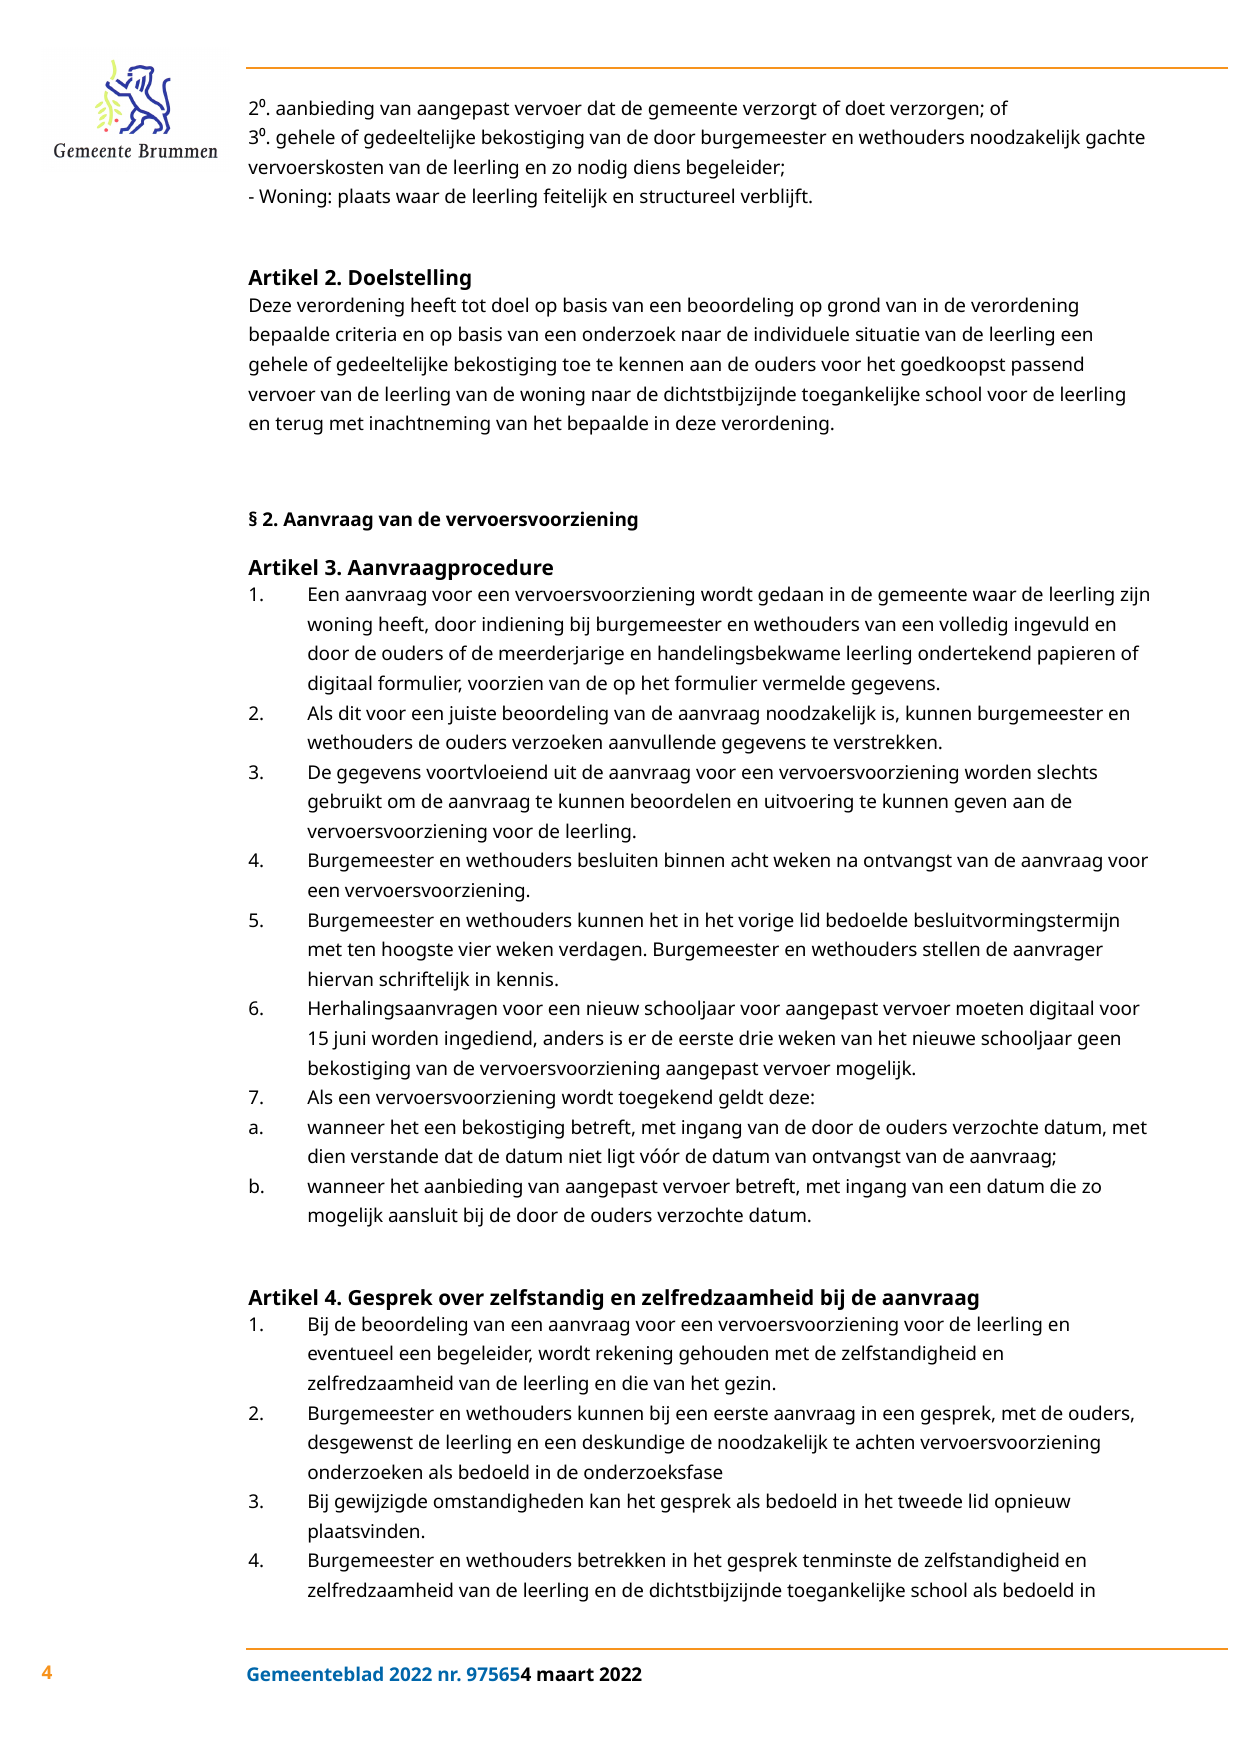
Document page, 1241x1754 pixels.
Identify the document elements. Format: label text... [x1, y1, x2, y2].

picture [41, 47, 231, 172]
list Als een vervoersvoorziening wordt toegekend geldt deze: [248, 1084, 1152, 1110]
text Deze verordening heeft tot doel op basis van een beoordeling op grond van in de verordening bepaalde criteria en op basis van een onderzoek naar de individuele situatie van de leerling een gehele of gedeeltelijke bekostiging toe te kennen aan de ouders voor het goedkoopst passend vervoer van de leerling van de woning naar de dichtstbijzijnde toegankelijke school voor de leerling en terug met inachtneming van het bepaalde in deze verordening. [248, 292, 1152, 436]
list Bij de beoordeling van een aanvraag voor een vervoersvoorziening voor de leerling en eventueel een begeleider, wordt rekening gehouden met de zelfstandigheid en zelfredzaamheid van de leerling en die van het gezin. [248, 1311, 1152, 1396]
list wanneer het een bekostiging betreft, met ingang van de door de ouders verzochte datum, met dien verstande dat de datum niet ligt vóór de datum van ontvangst van de aanvraag; [248, 1114, 1152, 1169]
list wanneer het aanbieding van aangepast vervoer betreft, met ingang van een datum die zo mogelijk aansluit bij de door de ouders verzochte datum. [248, 1173, 1152, 1228]
list Burgemeester en wethouders besluiten binnen acht weken na ontvangst van de aanvraag voor een vervoersvoorziening. [248, 848, 1152, 903]
list Als dit voor een juiste beoordeling van de aanvraag noodzakelijk is, kunnen burgemeester en wethouders de ouders verzoeken aanvullende gegevens te verstrekken. [248, 700, 1152, 755]
text Artikel 4. Gesprek over zelfstandig en zelfredzaamheid bij de aanvraag [248, 1283, 1152, 1311]
text 2⁰. aanbieding van aangepast vervoer dat de gemeente verzorgt of doet verzorgen; of [248, 95, 1152, 121]
text 3⁰. gehele of gedeeltelijke bekostiging van de door burgemeester en wethouders noodzakelijk gachte vervoerskosten van de leerling en zo nodig diens begeleider; [248, 124, 1152, 180]
list Bij gewijzigde omstandigheden kan het gesprek als bedoeld in het tweede lid opnieuw plaatsvinden. [248, 1488, 1152, 1544]
list Burgemeester en wethouders betrekken in het gesprek tenminste de zelfstandigheid en zelfredzaamheid van de leerling en de dichtstbijzijnde toegankelijke school als bedoeld in [248, 1548, 1152, 1603]
text Artikel 2. Doelstelling [248, 263, 1152, 292]
list De gegevens voortvloeiend uit de aanvraag voor een vervoersvoorziening worden slechts gebruikt om de aanvraag te kunnen beoordelen en uitvoering te kunnen geven aan de vervoersvoorziening voor de leerling. [248, 759, 1152, 844]
text Artikel 3. Aanvraagprocedure [248, 553, 1152, 581]
text § 2. Aanvraag van de vervoersvoorziening [248, 506, 1152, 532]
list Een aanvraag voor een vervoersvoorziening wordt gedaan in de gemeente waar de leerling zijn woning heeft, door indiening bij burgemeester en wethouders van een volledig ingevuld en door de ouders of de meerderjarige en handelingsbekwame leerling ondertekend papieren of digitaal formulier, voorzien van de op het formulier vermelde gegevens. [248, 581, 1152, 696]
list Burgemeester en wethouders kunnen het in het vorige lid bedoelde besluitvormingstermijn met ten hoogste vier weken verdagen. Burgemeester en wethouders stellen de aanvrager hiervan schriftelijk in kennis. [248, 907, 1152, 992]
list Burgemeester en wethouders kunnen bij een eerste aanvraag in een gesprek, met de ouders, desgewenst de leerling en een deskundige de noodzakelijk te achten vervoersvoorziening onderzoeken als bedoeld in de onderzoeksfase [248, 1400, 1152, 1485]
text - Woning: plaats waar de leerling feitelijk en structureel verblijft. [248, 183, 1152, 209]
list Herhalingsaanvragen voor een nieuw schooljaar voor aangepast vervoer moeten digitaal voor 15 juni worden ingediend, anders is er de eerste drie weken van het nieuwe schooljaar geen bekostiging van de vervoersvoorziening aangepast vervoer mogelijk. [248, 996, 1152, 1080]
